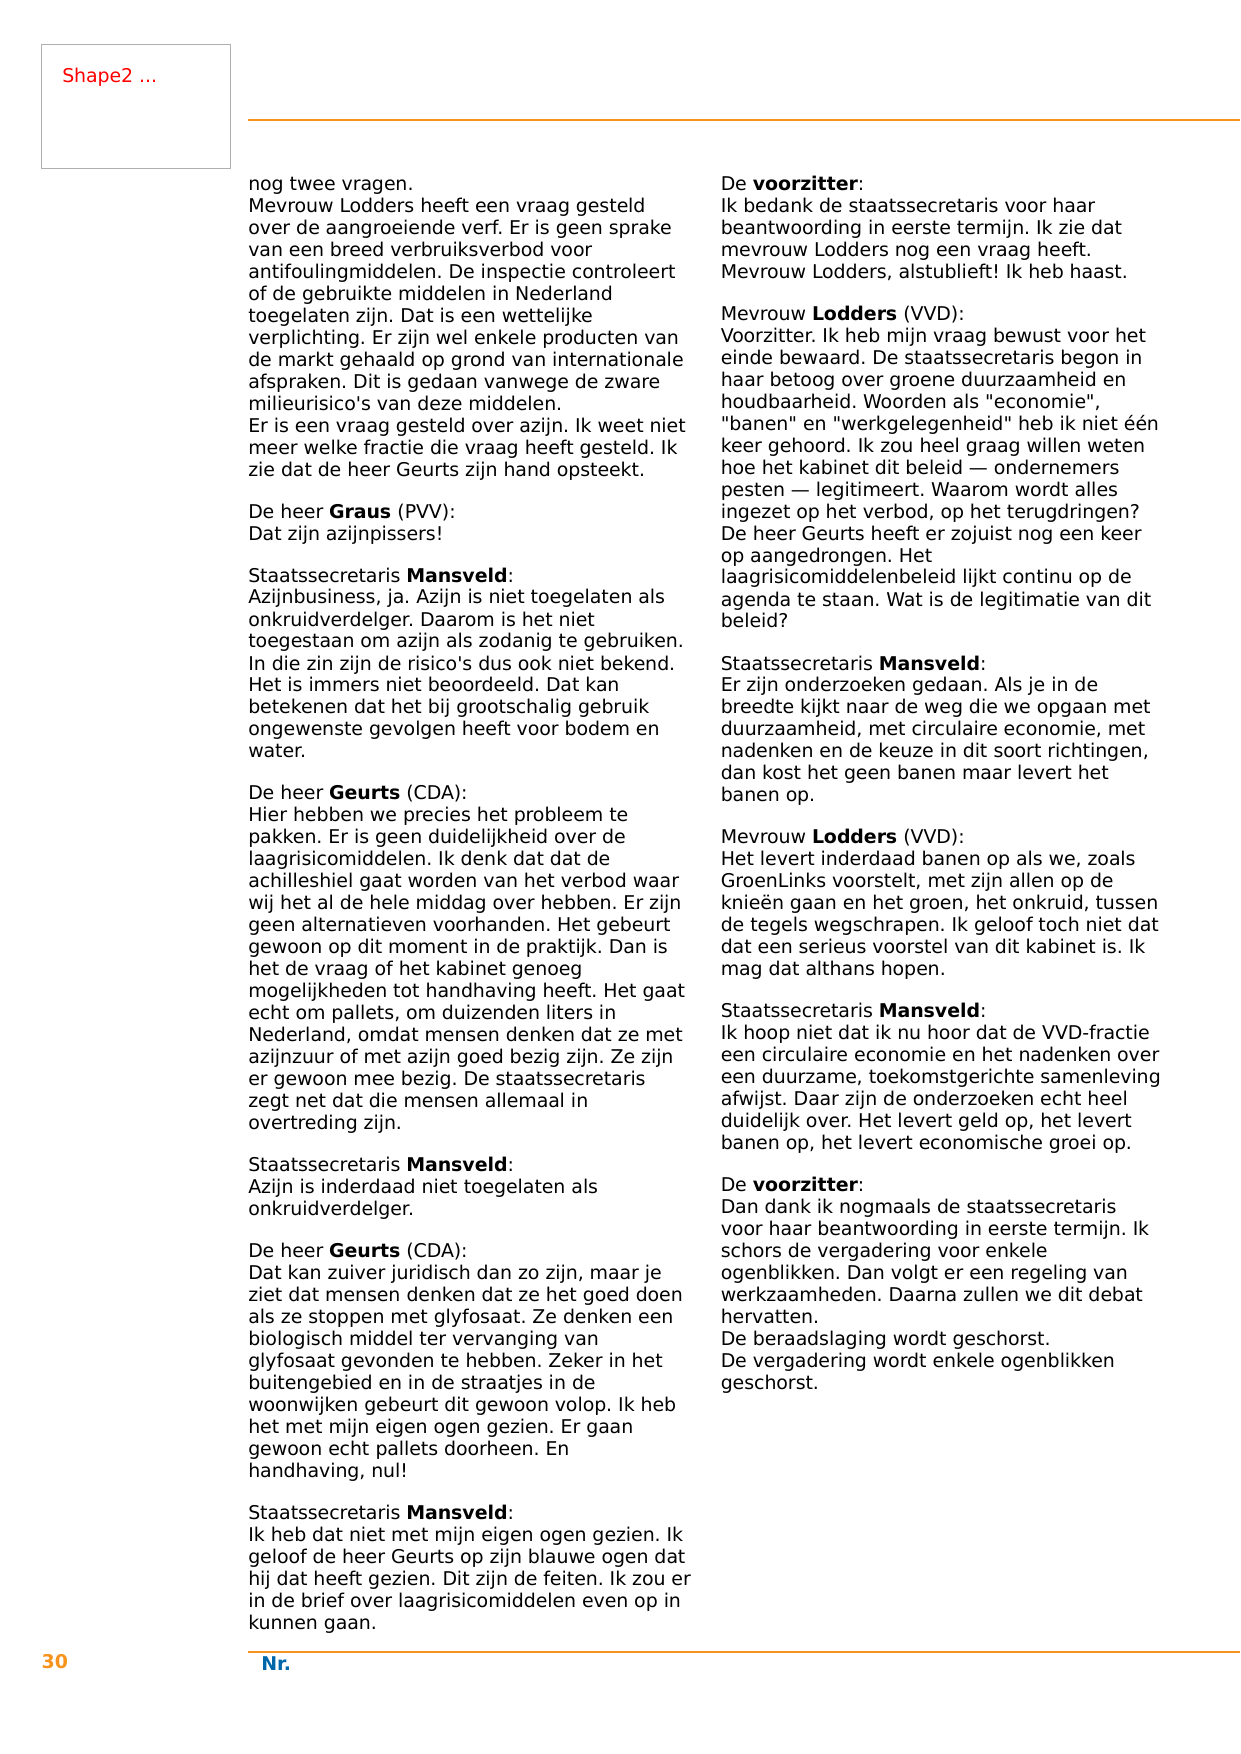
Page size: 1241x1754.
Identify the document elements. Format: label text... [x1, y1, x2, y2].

text Mevrouw Lodders (VVD): [721, 303, 1163, 325]
text nog twee vragen. [248, 173, 691, 195]
text Staatssecretaris Mansveld: [248, 1502, 691, 1524]
text Er zijn onderzoeken gedaan. Als je in de breedte kijkt naar de weg die we opgaan met duurzaamheid, met circulaire economie, met nadenken en de keuze in dit soort richtingen, dan kost het geen banen maar levert het banen op. [721, 674, 1163, 806]
text Ik bedank de staatssecretaris voor haar beantwoording in eerste termijn. Ik zie dat mevrouw Lodders nog een vraag heeft. Mevrouw Lodders, alstublieft! Ik heb haast. [721, 195, 1163, 283]
text Mevrouw Lodders heeft een vraag gesteld over de aangroeiende verf. Er is geen sprake van een breed verbruiksverbod voor antifoulingmiddelen. De inspectie controleert of de gebruikte middelen in Nederland toegelaten zijn. Dat is een wettelijke verplichting. Er zijn wel enkele producten van de markt gehaald op grond van internationale afspraken. Dit is gedaan vanwege de zware milieurisico's van deze middelen. [248, 195, 691, 414]
text Azijnbusiness, ja. Azijn is niet toegelaten als onkruidverdelger. Daarom is het niet toegestaan om azijn als zodanig te gebruiken. In die zin zijn de risico's dus ook niet bekend. Het is immers niet beoordeeld. Dat kan betekenen dat het bij grootschalig gebruik ongewenste gevolgen heeft voor bodem en water. [248, 586, 691, 762]
text De voorzitter: [721, 173, 1163, 195]
text Staatssecretaris Mansveld: [248, 564, 691, 586]
text Staatssecretaris Mansveld: [721, 652, 1163, 674]
text De heer Geurts (CDA): [248, 782, 691, 804]
text Dat kan zuiver juridisch dan zo zijn, maar je ziet dat mensen denken dat ze het goed doen als ze stoppen met glyfosaat. Ze denken een biologisch middel ter vervanging van glyfosaat gevonden te hebben. Zeker in het buitengebied en in de straatjes in de woonwijken gebeurt dit gewoon volop. Ik heb het met mijn eigen ogen gezien. Er gaan gewoon echt pallets doorheen. En handhaving, nul! [248, 1262, 691, 1482]
text Staatssecretaris Mansveld: [248, 1154, 691, 1176]
text De heer Graus (PVV): [248, 501, 691, 522]
text Voorzitter. Ik heb mijn vraag bewust voor het einde bewaard. De staatssecretaris begon in haar betoog over groene duurzaamheid en houdbaarheid. Woorden als "economie", "banen" en "werkgelegenheid" heb ik niet één keer gehoord. Ik zou heel graag willen weten hoe het kabinet dit beleid — ondernemers pesten — legitimeert. Waarom wordt alles ingezet op het verbod, op het terugdringen? De heer Geurts heeft er zojuist nog een keer op aangedrongen. Het laagrisicomiddelenbeleid lijkt continu op de agenda te staan. Wat is de legitimatie van dit beleid? [721, 325, 1163, 632]
text Dat zijn azijnpissers! [248, 522, 691, 544]
text Dan dank ik nogmaals de staatssecretaris voor haar beantwoording in eerste termijn. Ik schors de vergadering voor enkele ogenblikken. Dan volgt er een regeling van werkzaamheden. Daarna zullen we dit debat hervatten. [721, 1196, 1163, 1328]
text De heer Geurts (CDA): [248, 1240, 691, 1262]
text Het levert inderdaad banen op als we, zoals GroenLinks voorstelt, met zijn allen op de knieën gaan en het groen, het onkruid, tussen de tegels wegschrapen. Ik geloof toch niet dat dat een serieus voorstel van dit kabinet is. Ik mag dat althans hopen. [721, 848, 1163, 980]
text Ik heb dat niet met mijn eigen ogen gezien. Ik geloof de heer Geurts op zijn blauwe ogen dat hij dat heeft gezien. Dit zijn de feiten. Ik zou er in de brief over laagrisicomiddelen even op in kunnen gaan. [248, 1524, 691, 1633]
text Er is een vraag gesteld over azijn. Ik weet niet meer welke fractie die vraag heeft gesteld. Ik zie dat de heer Geurts zijn hand opsteekt. [248, 414, 691, 481]
text De voorzitter: [721, 1174, 1163, 1196]
text De beraadslaging wordt geschorst. [721, 1328, 1163, 1350]
text De vergadering wordt enkele ogenblikken geschorst. [721, 1350, 1163, 1394]
text Azijn is inderdaad niet toegelaten als onkruidverdelger. [248, 1176, 691, 1220]
text Staatssecretaris Mansveld: [721, 1000, 1163, 1022]
text Mevrouw Lodders (VVD): [721, 826, 1163, 848]
text Hier hebben we precies het probleem te pakken. Er is geen duidelijkheid over de laagrisicomiddelen. Ik denk dat dat de achilleshiel gaat worden van het verbod waar wij het al de hele middag over hebben. Er zijn geen alternatieven voorhanden. Het gebeurt gewoon op dit moment in de praktijk. Dan is het de vraag of het kabinet genoeg mogelijkheden tot handhaving heeft. Het gaat echt om pallets, om duizenden liters in Nederland, omdat mensen denken dat ze met azijnzuur of met azijn goed bezig zijn. Ze zijn er gewoon mee bezig. De staatssecretaris zegt net dat die mensen allemaal in overtreding zijn. [248, 804, 691, 1134]
text Ik hoop niet dat ik nu hoor dat de VVD-fractie een circulaire economie en het nadenken over een duurzame, toekomstgerichte samenleving afwijst. Daar zijn de onderzoeken echt heel duidelijk over. Het levert geld op, het levert banen op, het levert economische groei op. [721, 1022, 1163, 1154]
